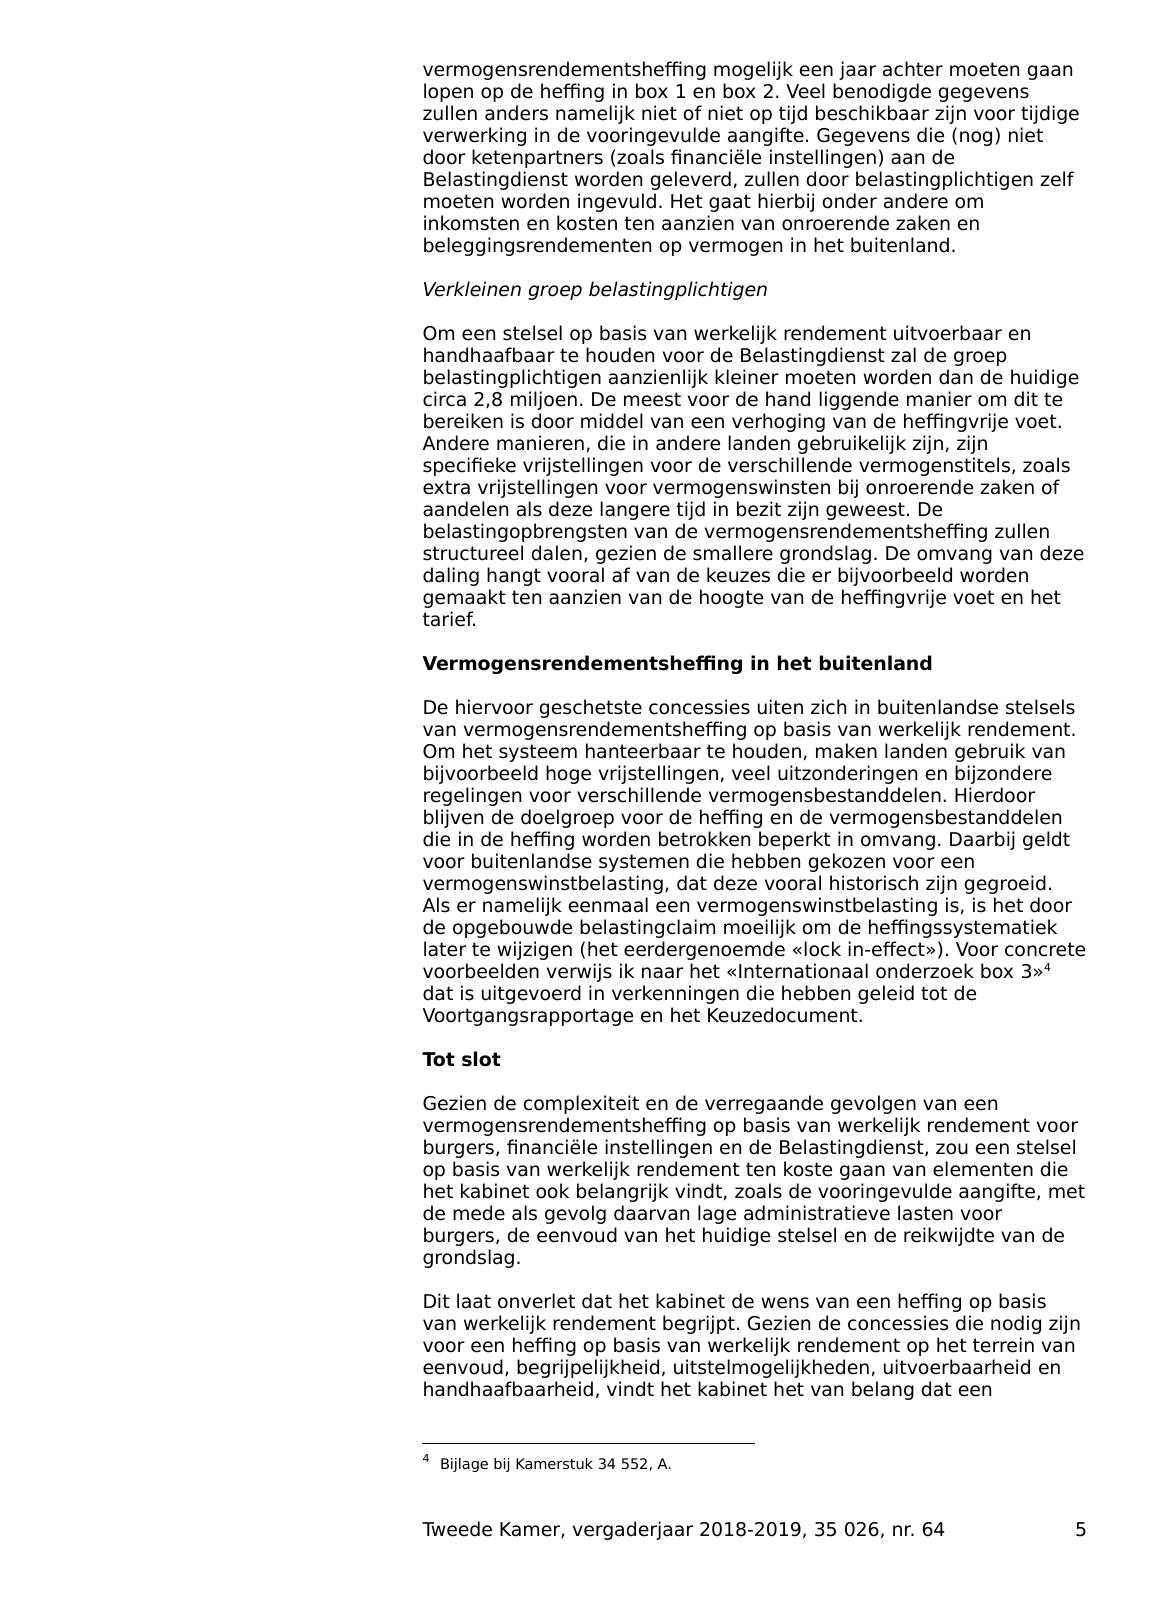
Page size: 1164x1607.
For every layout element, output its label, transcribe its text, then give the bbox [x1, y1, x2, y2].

subtitle Tot slot [422, 1049, 1087, 1071]
text Gezien de complexiteit en de verregaande gevolgen van een vermogensrendementsheffing op basis van werkelijk rendement voor burgers, financiële instellingen en de Belastingdienst, zou een stelsel op basis van werkelijk rendement ten koste gaan van elementen die het kabinet ook belangrijk vindt, zoals de vooringevulde aangifte, met de mede als gevolg daarvan lage administratieve lasten voor burgers, de eenvoud van het huidige stelsel en de reikwijdte van de grondslag. [422, 1093, 1087, 1269]
text Bijlage bij Kamerstuk 34 552, A. [422, 1452, 1087, 1474]
text Dit laat onverlet dat het kabinet de wens van een heffing op basis van werkelijk rendement begrijpt. Gezien de concessies die nodig zijn voor een heffing op basis van werkelijk rendement op het terrein van eenvoud, begrijpelijkheid, uitstelmogelijkheden, uitvoerbaarheid en handhaafbaarheid, vindt het kabinet het van belang dat een [422, 1291, 1087, 1401]
text De hiervoor geschetste concessies uiten zich in buitenlandse stelsels van vermogensrendementsheffing op basis van werkelijk rendement. Om het systeem hanteerbaar te houden, maken landen gebruik van bijvoorbeeld hoge vrijstellingen, veel uitzonderingen en bijzondere regelingen voor verschillende vermogensbestanddelen. Hierdoor blijven de doelgroep voor de heffing en de vermogensbestanddelen die in de heffing worden betrokken beperkt in omvang. Daarbij geldt voor buitenlandse systemen die hebben gekozen voor een vermogenswinstbelasting, dat deze vooral historisch zijn gegroeid. Als er namelijk eenmaal een vermogenswinstbelasting is, is het door de opgebouwde belastingclaim moeilijk om de heffingssystematiek later te wijzigen (het eerdergenoemde «lock in-effect»). Voor concrete voorbeelden verwijs ik naar het «Internationaal onderzoek box 3» dat is uitgevoerd in verkenningen die hebben geleid tot de Voortgangsrapportage en het Keuzedocument. [422, 697, 1087, 1027]
subtitle Verkleinen groep belastingplichtigen [422, 279, 1087, 301]
text Om een stelsel op basis van werkelijk rendement uitvoerbaar en handhaafbaar te houden voor de Belastingdienst zal de groep belastingplichtigen aanzienlijk kleiner moeten worden dan de huidige circa 2,8 miljoen. De meest voor de hand liggende manier om dit te bereiken is door middel van een verhoging van de heffingvrije voet. Andere manieren, die in andere landen gebruikelijk zijn, zijn specifieke vrijstellingen voor de verschillende vermogenstitels, zoals extra vrijstellingen voor vermogenswinsten bij onroerende zaken of aandelen als deze langere tijd in bezit zijn geweest. De belastingopbrengsten van de vermogensrendementsheffing zullen structureel dalen, gezien de smallere grondslag. De omvang van deze daling hangt vooral af van de keuzes die er bijvoorbeeld worden gemaakt ten aanzien van de hoogte van de heffingvrije voet en het tarief. [422, 323, 1087, 631]
text vermogensrendementsheffing mogelijk een jaar achter moeten gaan lopen op de heffing in box 1 en box 2. Veel benodigde gegevens zullen anders namelijk niet of niet op tijd beschikbaar zijn voor tijdige verwerking in de vooringevulde aangifte. Gegevens die (nog) niet door ketenpartners (zoals financiële instellingen) aan de Belastingdienst worden geleverd, zullen door belastingplichtigen zelf moeten worden ingevuld. Het gaat hierbij onder andere om inkomsten en kosten ten aanzien van onroerende zaken en beleggingsrendementen op vermogen in het buitenland. [422, 59, 1087, 257]
subtitle Vermogensrendementsheffing in het buitenland [422, 653, 1087, 675]
